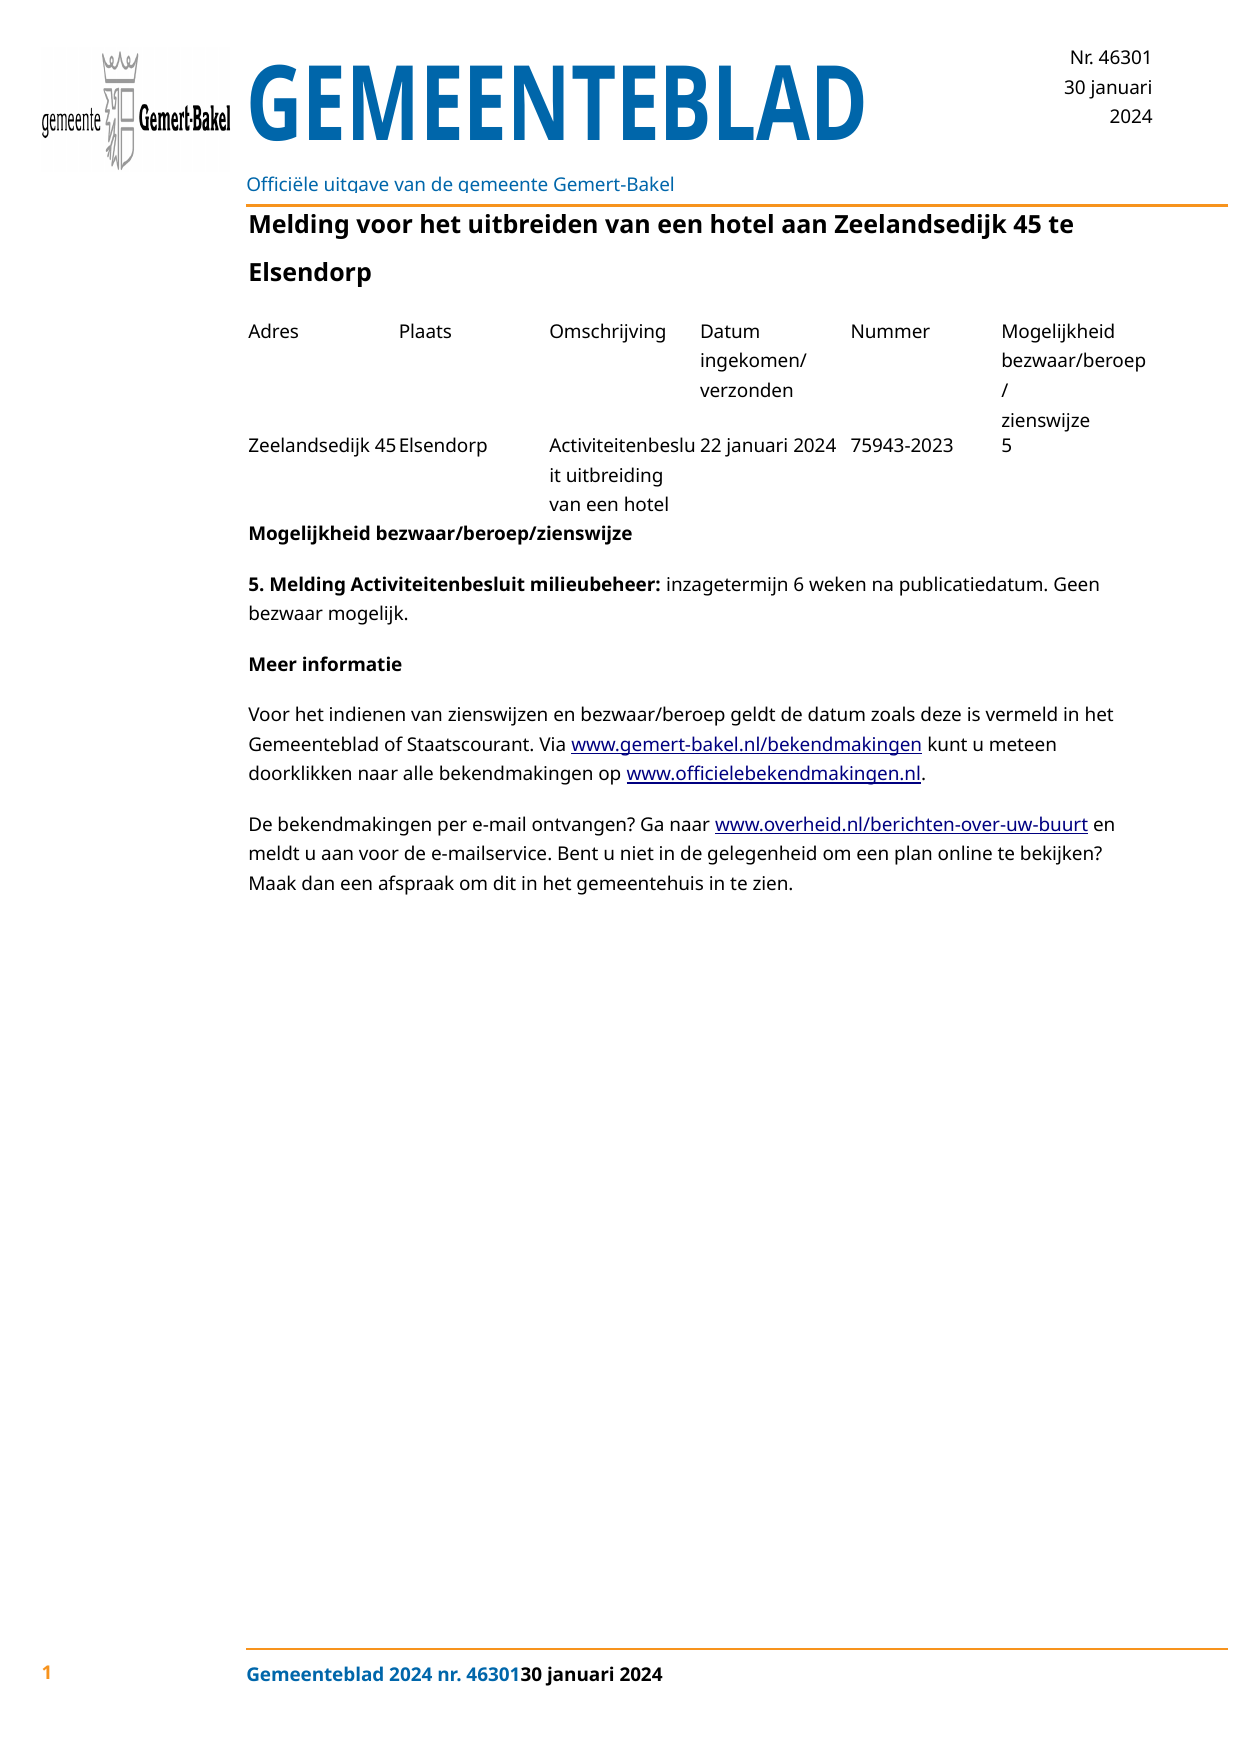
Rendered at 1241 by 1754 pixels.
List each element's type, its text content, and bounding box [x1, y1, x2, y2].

table_header Datum ingekomen/ verzonden [700, 318, 850, 432]
table_header Adres [248, 318, 398, 432]
text Mogelijkheid bezwaar/beroep/zienswijze [248, 521, 1152, 546]
table_cell Activiteitenbesluit uitbreiding van een hotel [549, 433, 700, 517]
table_cell Zeelandsedijk 45 [248, 433, 398, 517]
text 5. Melding Activiteitenbesluit milieubeheer: inzagetermijn 6 weken na publicatiedatum. Geen bezwaar mogelijk. [248, 571, 1152, 626]
text Melding voor het uitbreiden van een hotel aan Zeelandsedijk 45 te Elsendorp [248, 207, 1152, 288]
text Voor het indienen van zienswijzen en bezwaar/beroep geldt de datum zoals deze is vermeld in het Gemeenteblad of Staatscourant. Via www.gemert-bakel.nl/bekendmakingen kunt u meteen doorklikken naar alle bekendmakingen op www.officielebekendmakingen.nl. [248, 701, 1152, 786]
table_header Omschrijving [549, 318, 700, 432]
table_cell 75943-2023 [850, 433, 1001, 517]
text Meer informatie [248, 651, 1152, 677]
table_header Nummer [850, 318, 1001, 432]
table_header Plaats [399, 318, 549, 432]
table_header Mogelijkheid bezwaar/beroep/ zienswijze [1001, 318, 1152, 432]
table_cell 22 januari 2024 [700, 433, 850, 517]
text De bekendmakingen per e-mail ontvangen? Ga naar www.overheid.nl/berichten-over-uw-buurt en meldt u aan voor de e-mailservice. Bent u niet in de gelegenheid om een plan online te bekijken? Maak dan een afspraak om dit in het gemeentehuis in te zien. [248, 811, 1152, 896]
table_cell 5 [1001, 433, 1152, 517]
picture [41, 47, 231, 172]
table_cell Elsendorp [399, 433, 549, 517]
